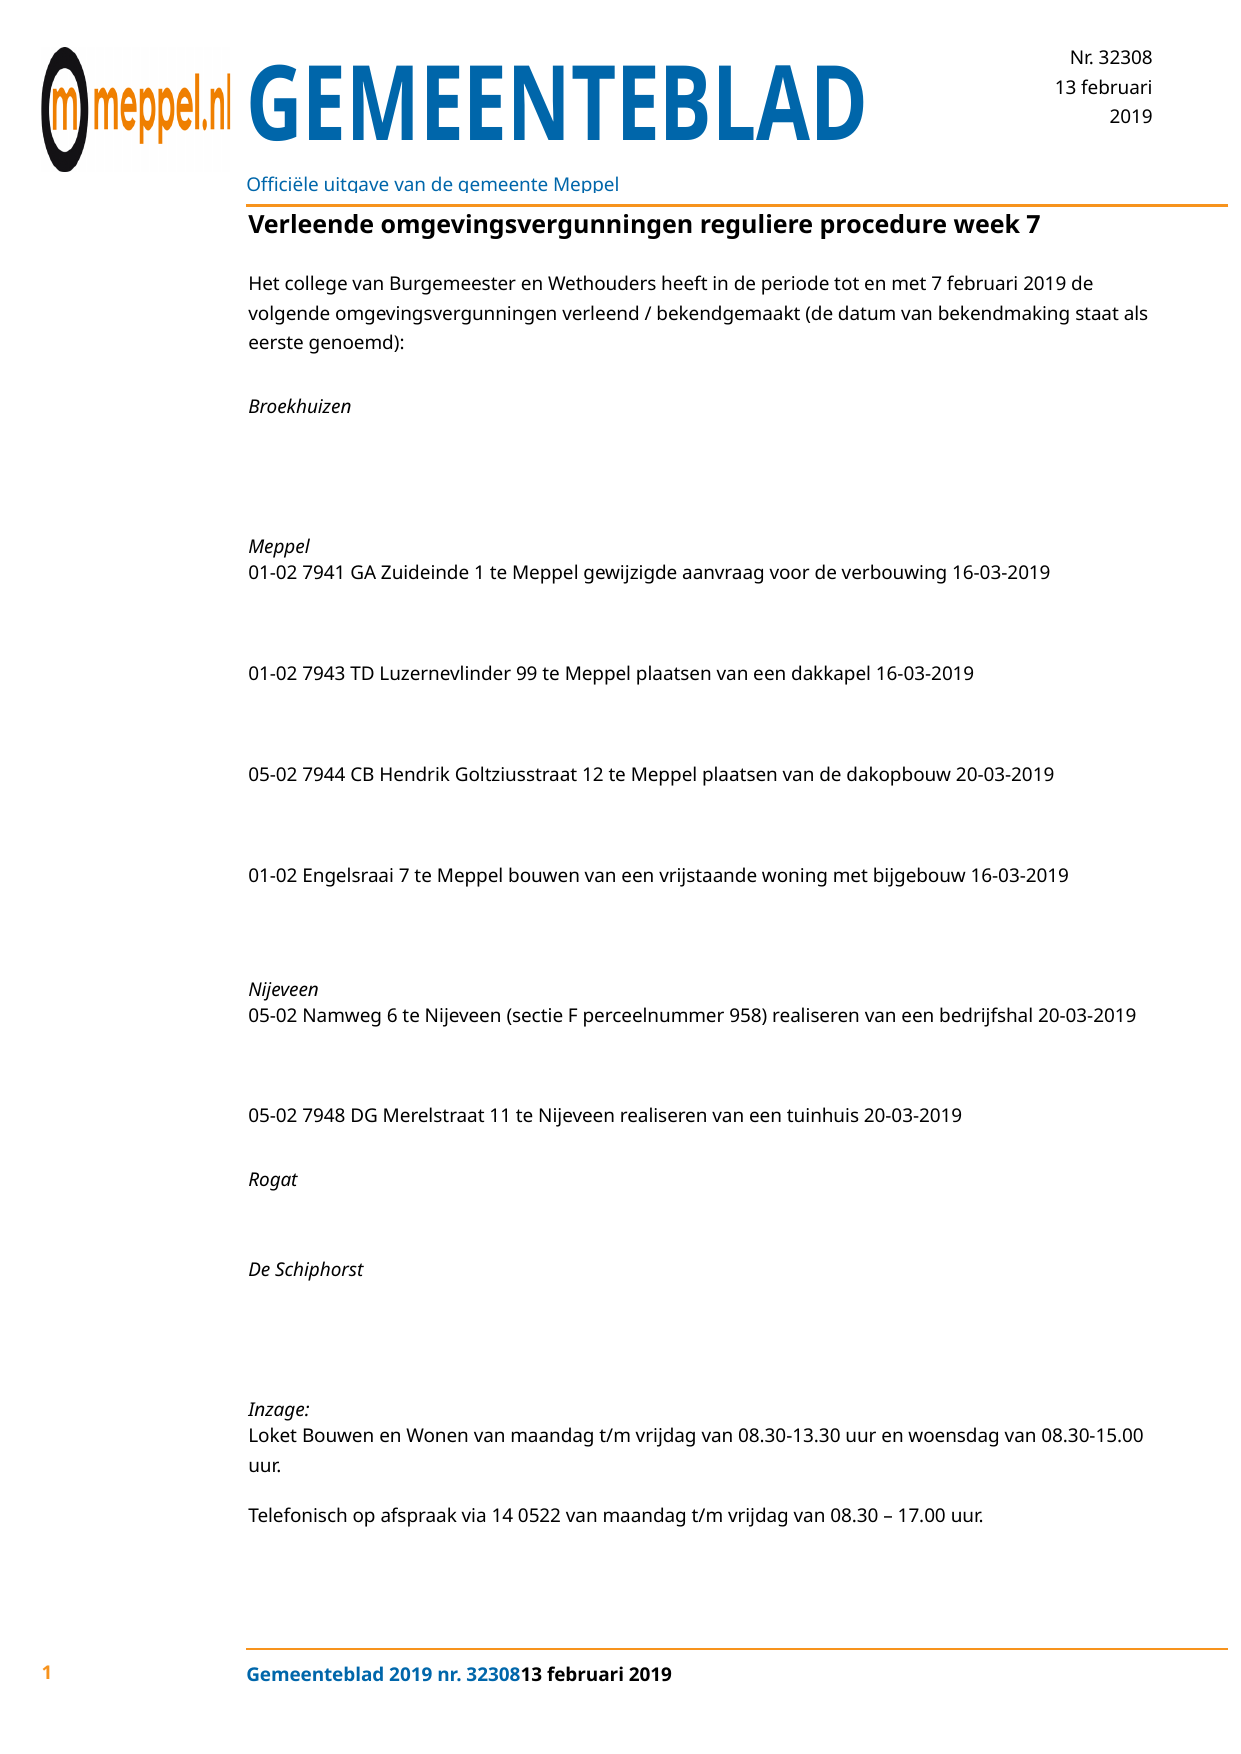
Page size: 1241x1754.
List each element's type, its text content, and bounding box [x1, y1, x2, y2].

text Inzage: [248, 1396, 1152, 1422]
text 05-02 7948 DG Merelstraat 11 te Nijeveen realiseren van een tuinhuis 20-03-2019 [248, 1103, 1152, 1128]
text 05-02 7944 CB Hendrik Goltziusstraat 12 te Meppel plaatsen van de dakopbouw 20-03-2019 [248, 761, 1152, 787]
text Meppel [248, 533, 1152, 559]
text 01-02 Engelsraai 7 te Meppel bouwen van een vrijstaande woning met bijgebouw 16-03-2019 [248, 862, 1152, 887]
text De Schiphorst [248, 1256, 1152, 1282]
text Rogat [248, 1167, 1152, 1192]
text 01-02 7941 GA Zuideinde 1 te Meppel gewijzigde aanvraag voor de verbouwing 16-03-2019 [248, 559, 1152, 585]
text 01-02 7943 TD Luzernevlinder 99 te Meppel plaatsen van een dakkapel 16-03-2019 [248, 660, 1152, 686]
text Het college van Burgemeester en Wethouders heeft in de periode tot en met 7 februari 2019 de volgende omgevingsvergunningen verleend / bekendgemaakt (de datum van bekendmaking staat als eerste genoemd): [248, 270, 1152, 355]
picture [41, 47, 231, 172]
text Verleende omgevingsvergunningen reguliere procedure week 7 [248, 207, 1152, 241]
text 05-02 Namweg 6 te Nijeveen (sectie F perceelnummer 958) realiseren van een bedrijfshal 20-03-2019 [248, 1002, 1152, 1028]
text Loket Bouwen en Wonen van maandag t/m vrijdag van 08.30-13.30 uur en woensdag van 08.30-15.00 uur. [248, 1422, 1152, 1477]
text Telefonisch op afspraak via 14 0522 van maandag t/m vrijdag van 08.30 – 17.00 uur. [248, 1502, 1152, 1528]
text Nijeveen [248, 976, 1152, 1002]
text Broekhuizen [248, 393, 1152, 419]
